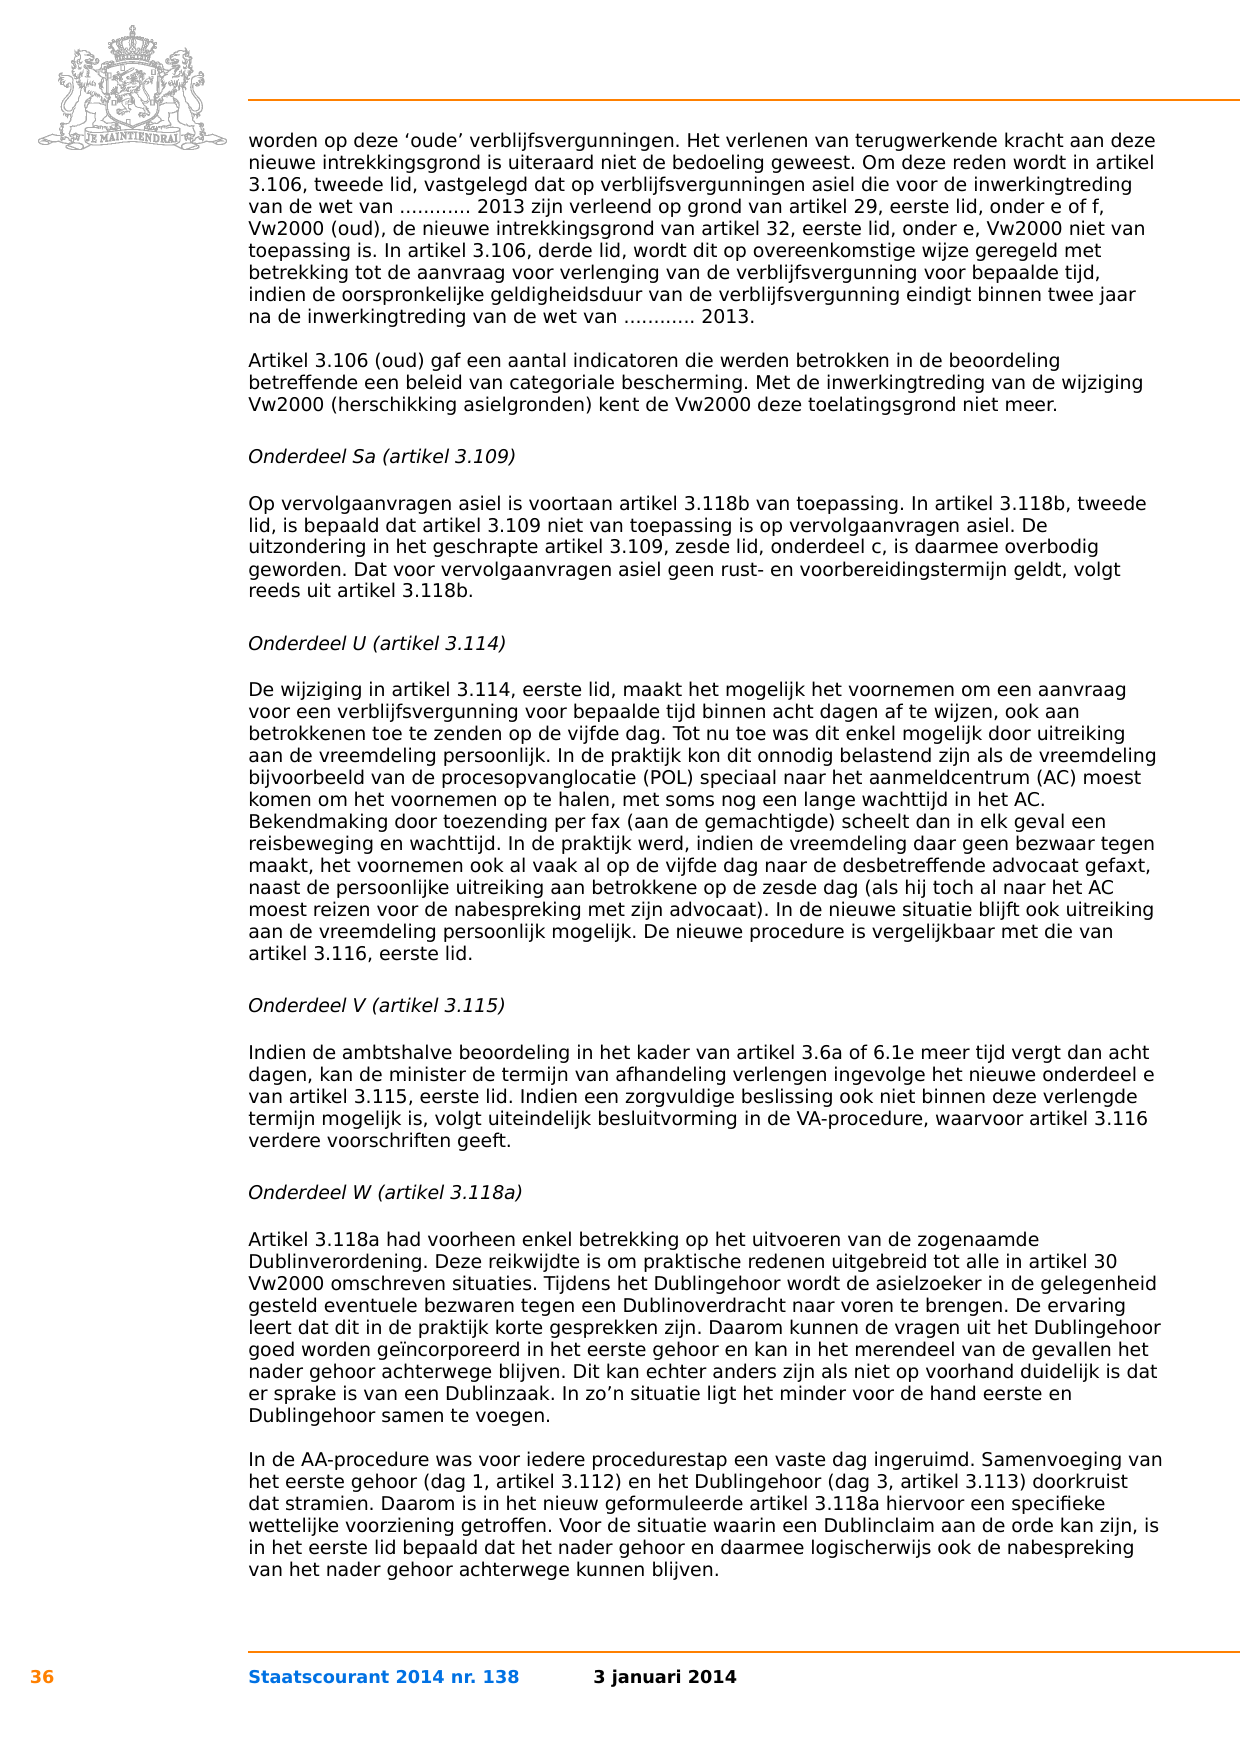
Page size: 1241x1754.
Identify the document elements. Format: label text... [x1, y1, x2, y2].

text De wijziging in artikel 3.114, eerste lid, maakt het mogelijk het voornemen om een aanvraag voor een verblijfsvergunning voor bepaalde tijd binnen acht dagen af te wijzen, ook aan betrokkenen toe te zenden op de vijfde dag. Tot nu toe was dit enkel mogelijk door uitreiking aan de vreemdeling persoonlijk. In de praktijk kon dit onnodig belastend zijn als de vreemdeling bijvoorbeeld van de procesopvanglocatie (POL) speciaal naar het aanmeldcentrum (AC) moest komen om het voornemen op te halen, met soms nog een lange wachttijd in het AC. Bekendmaking door toezending per fax (aan de gemachtigde) scheelt dan in elk geval een reisbeweging en wachttijd. In de praktijk werd, indien de vreemdeling daar geen bezwaar tegen maakt, het voornemen ook al vaak al op de vijfde dag naar de desbetreffende advocaat gefaxt, naast de persoonlijke uitreiking aan betrokkene op de zesde dag (als hij toch al naar het AC moest reizen voor de nabespreking met zijn advocaat). In de nieuwe situatie blijft ook uitreiking aan de vreemdeling persoonlijk mogelijk. De nieuwe procedure is vergelijkbaar met die van artikel 3.116, eerste lid. [248, 679, 1163, 965]
text Op vervolgaanvragen asiel is voortaan artikel 3.118b van toepassing. In artikel 3.118b, tweede lid, is bepaald dat artikel 3.109 niet van toepassing is op vervolgaanvragen asiel. De uitzondering in het geschrapte artikel 3.109, zesde lid, onderdeel c, is daarmee overbodig geworden. Dat voor vervolgaanvragen asiel geen rust- en voorbereidingstermijn geldt, volgt reeds uit artikel 3.118b. [248, 492, 1163, 602]
subtitle Onderdeel V (artikel 3.115) [248, 995, 1163, 1017]
text Artikel 3.106 (oud) gaf een aantal indicatoren die werden betrokken in de beoordeling betreffende een beleid van categoriale bescherming. Met de inwerkingtreding van de wijziging Vw2000 (herschikking asielgronden) kent de Vw2000 deze toelatingsgrond niet meer. [248, 349, 1163, 416]
subtitle Onderdeel U (artikel 3.114) [248, 632, 1163, 654]
text Artikel 3.118a had voorheen enkel betrekking op het uitvoeren van de zogenaamde Dublinverordening. Deze reikwijdte is om praktische redenen uitgebreid tot alle in artikel 30 Vw2000 omschreven situaties. Tijdens het Dublingehoor wordt de asielzoeker in de gelegenheid gesteld eventuele bezwaren tegen een Dublinoverdracht naar voren te brengen. De ervaring leert dat dit in de praktijk korte gesprekken zijn. Daarom kunnen de vragen uit het Dublingehoor goed worden geïncorporeerd in het eerste gehoor en kan in het merendeel van de gevallen het nader gehoor achterwege blijven. Dit kan echter anders zijn als niet op voorhand duidelijk is dat er sprake is van een Dublinzaak. In zo’n situatie ligt het minder voor de hand eerste en Dublingehoor samen te voegen. [248, 1229, 1163, 1427]
text Indien de ambtshalve beoordeling in het kader van artikel 3.6a of 6.1e meer tijd vergt dan acht dagen, kan de minister de termijn van afhandeling verlengen ingevolge het nieuwe onderdeel e van artikel 3.115, eerste lid. Indien een zorgvuldige beslissing ook niet binnen deze verlengde termijn mogelijk is, volgt uiteindelijk besluitvorming in de VA-procedure, waarvoor artikel 3.116 verdere voorschriften geeft. [248, 1042, 1163, 1152]
picture [38, 25, 227, 150]
text In de AA-procedure was voor iedere procedurestap een vaste dag ingeruimd. Samenvoeging van het eerste gehoor (dag 1, artikel 3.112) en het Dublingehoor (dag 3, artikel 3.113) doorkruist dat stramien. Daarom is in het nieuw geformuleerde artikel 3.118a hiervoor een specifieke wettelijke voorziening getroffen. Voor de situatie waarin een Dublinclaim aan de orde kan zijn, is in het eerste lid bepaald dat het nader gehoor en daarmee logischerwijs ook de nabespreking van het nader gehoor achterwege kunnen blijven. [248, 1449, 1163, 1581]
text worden op deze ‘oude’ verblijfsvergunningen. Het verlenen van terugwerkende kracht aan deze nieuwe intrekkingsgrond is uiteraard niet de bedoeling geweest. Om deze reden wordt in artikel 3.106, tweede lid, vastgelegd dat op verblijfsvergunningen asiel die voor de inwerkingtreding van de wet van ............ 2013 zijn verleend op grond van artikel 29, eerste lid, onder e of f, Vw2000 (oud), de nieuwe intrekkingsgrond van artikel 32, eerste lid, onder e, Vw2000 niet van toepassing is. In artikel 3.106, derde lid, wordt dit op overeenkomstige wijze geregeld met betrekking tot de aanvraag voor verlenging van de verblijfsvergunning voor bepaalde tijd, indien de oorspronkelijke geldigheidsduur van de verblijfsvergunning eindigt binnen twee jaar na de inwerkingtreding van de wet van ............ 2013. [248, 130, 1163, 328]
subtitle Onderdeel W (artikel 3.118a) [248, 1182, 1163, 1204]
subtitle Onderdeel Sa (artikel 3.109) [248, 446, 1163, 467]
